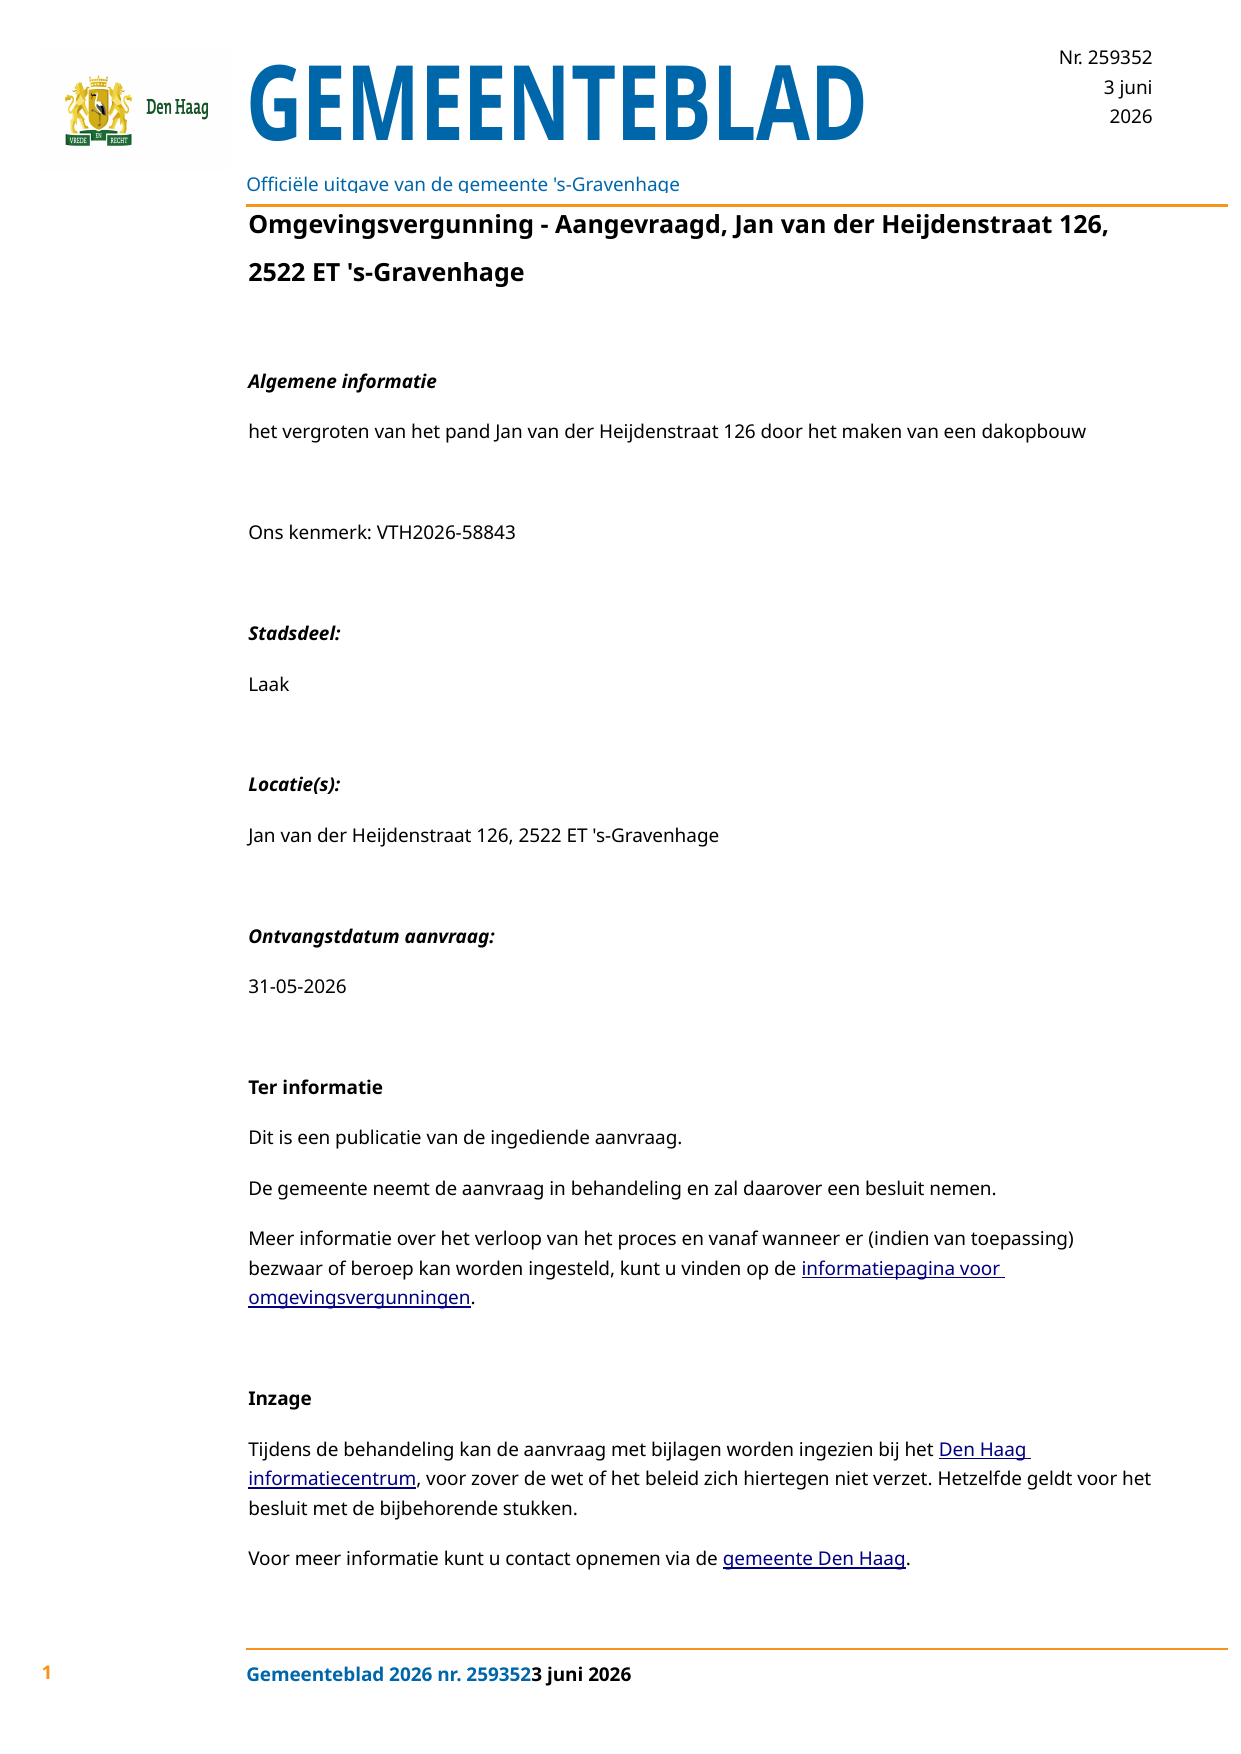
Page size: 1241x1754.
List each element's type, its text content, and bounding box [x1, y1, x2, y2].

text Tijdens de behandeling kan de aanvraag met bijlagen worden ingezien bij het Den Haag informatiecentrum, voor zover de wet of het beleid zich hiertegen niet verzet. Hetzelfde geldt voor het besluit met de bijbehorende stukken. [248, 1436, 1152, 1521]
text 31-05-2026 [248, 973, 1152, 999]
text Jan van der Heijdenstraat 126, 2522 ET 's-Gravenhage [248, 822, 1152, 848]
text Locatie(s): [248, 772, 1152, 797]
text Ontvangstdatum aanvraag: [248, 923, 1152, 949]
text Stadsdeel: [248, 620, 1152, 646]
text Dit is een publicatie van de ingediende aanvraag. [248, 1124, 1152, 1150]
text het vergroten van het pand Jan van der Heijdenstraat 126 door het maken van een dakopbouw [248, 419, 1152, 444]
text Voor meer informatie kunt u contact opnemen via de gemeente Den Haag. [248, 1545, 1152, 1571]
text Ter informatie [248, 1074, 1152, 1100]
text Algemene informatie [248, 368, 1152, 394]
text Laak [248, 671, 1152, 697]
text Ons kenmerk: VTH2026-58843 [248, 519, 1152, 545]
text Meer informatie over het verloop van het proces en vanaf wanneer er (indien van toepassing) bezwaar of beroep kan worden ingesteld, kunt u vinden op de informatiepagina voor omgevingsvergunningen. [248, 1225, 1152, 1310]
text Omgevingsvergunning - Aangevraagd, Jan van der Heijdenstraat 126, 2522 ET 's-Gravenhage [248, 207, 1152, 288]
text De gemeente neemt de aanvraag in behandeling en zal daarover een besluit nemen. [248, 1175, 1152, 1201]
picture [41, 47, 231, 172]
text Inzage [248, 1385, 1152, 1411]
